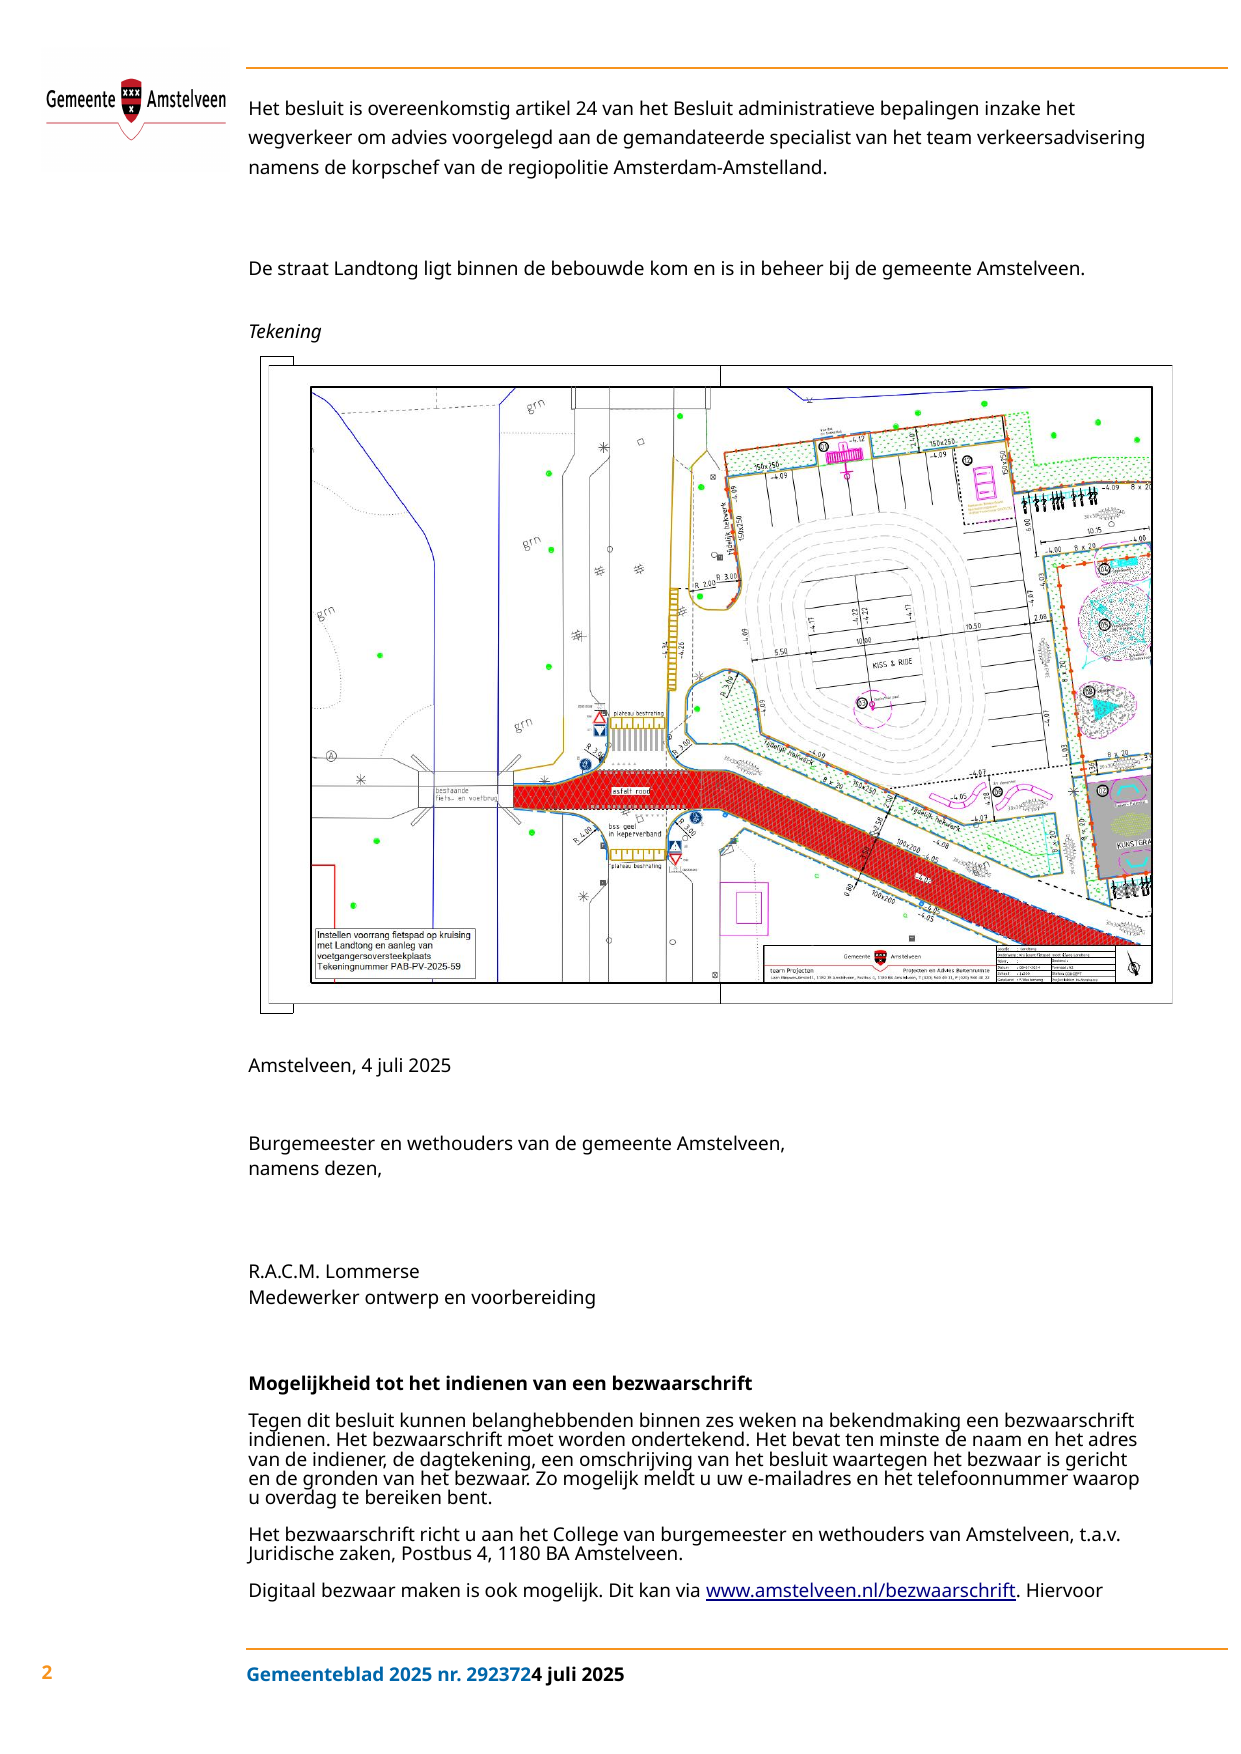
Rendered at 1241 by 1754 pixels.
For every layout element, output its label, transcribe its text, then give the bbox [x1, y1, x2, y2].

text Amstelveen, 4 juli 2025 [248, 1053, 1152, 1078]
text R.A.C.M. Lommerse [248, 1258, 1152, 1284]
text De straat Landtong ligt binnen de bebouwde kom en is in beheer bij de gemeente Amstelveen. [248, 255, 1152, 281]
text Het bezwaarschrift richt u aan het College van burgemeester en wethouders van Amstelveen, t.a.v. Juridische zaken, Postbus 4, 1180 BA Amstelveen. [248, 1526, 1152, 1564]
text Tekening [248, 319, 1152, 344]
text namens dezen, [248, 1156, 1152, 1181]
picture [268, 365, 1173, 1004]
text Medewerker ontwerp en voorbereiding [248, 1284, 1152, 1310]
text Mogelijkheid tot het indienen van een bezwaarschrift [248, 1375, 1152, 1394]
text Burgemeester en wethouders van de gemeente Amstelveen, [248, 1130, 1152, 1156]
picture [41, 47, 231, 172]
text Digitaal bezwaar maken is ook mogelijk. Dit kan via www.amstelveen.nl/bezwaarschrift. Hiervoor [248, 1582, 1152, 1602]
text Het besluit is overeenkomstig artikel 24 van het Besluit administratieve bepalingen inzake het wegverkeer om advies voorgelegd aan de gemandateerde specialist van het team verkeersadvisering namens de korpschef van de regiopolitie Amsterdam-Amstelland. [248, 95, 1152, 180]
text Tegen dit besluit kunnen belanghebbenden binnen zes weken na bekendmaking een bezwaarschrift indienen. Het bezwaarschrift moet worden ondertekend. Het bevat ten minste de naam en het adres van de indiener, de dagtekening, een omschrijving van het besluit waartegen het bezwaar is gericht en de gronden van het bezwaar. Zo mogelijk meldt u uw e-mailadres en het telefoonnummer waarop u overdag te bereiken bent. [248, 1412, 1152, 1508]
